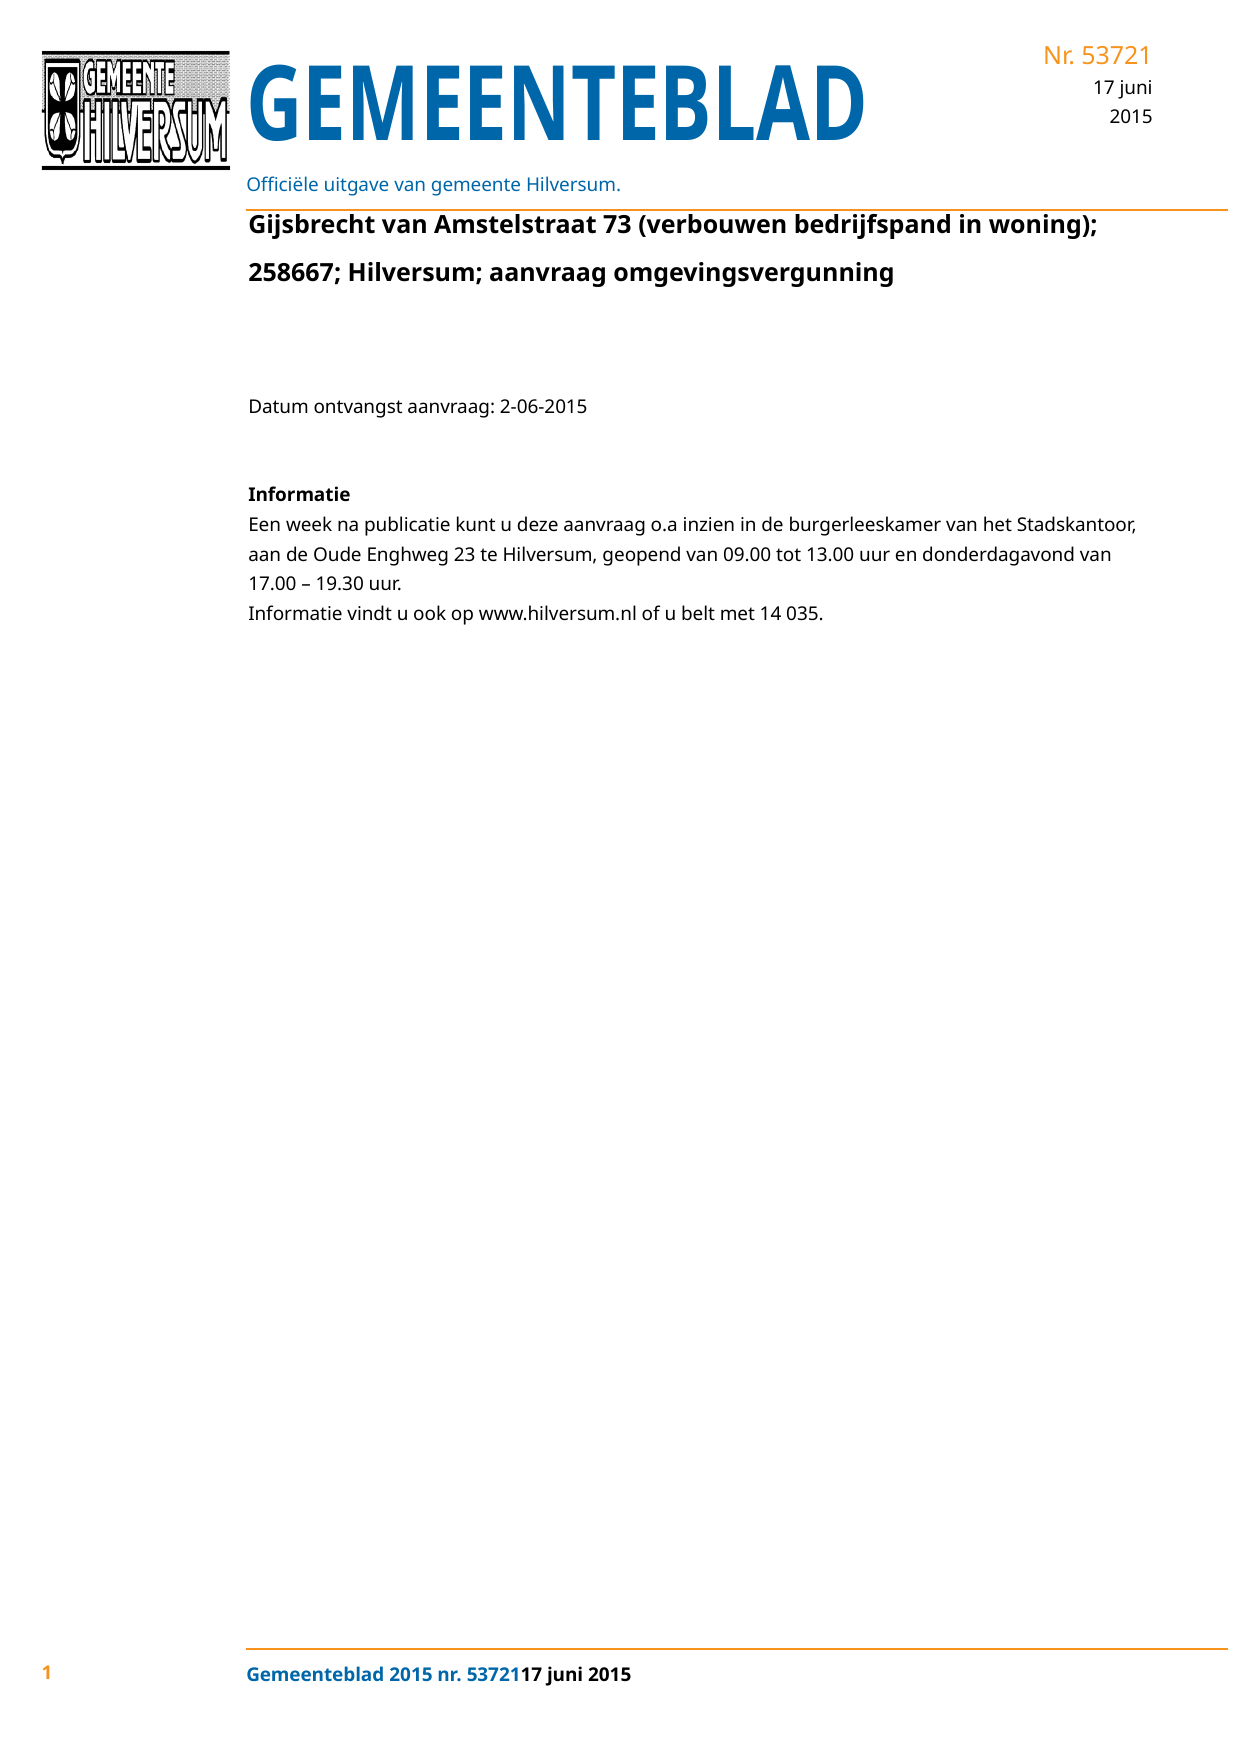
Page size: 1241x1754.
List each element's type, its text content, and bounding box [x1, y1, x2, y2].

text aan de Oude Enghweg 23 te Hilversum, geopend van 09.00 tot 13.00 uur en donderdagavond van 17.00 – 19.30 uur. [248, 541, 1152, 596]
picture [41, 47, 231, 172]
text Een week na publicatie kunt u deze aanvraag o.a inzien in de burgerleeskamer van het Stadskantoor, [248, 511, 1152, 537]
text Informatie vindt u ook op www.hilversum.nl of u belt met 14 035. [248, 600, 1152, 626]
text Gijsbrecht van Amstelstraat 73 (verbouwen bedrijfspand in woning); 258667; Hilversum; aanvraag omgevingsvergunning [248, 211, 1152, 288]
text Datum ontvangst aanvraag: 2-06-2015 [248, 393, 1152, 419]
text Informatie [248, 482, 1152, 507]
